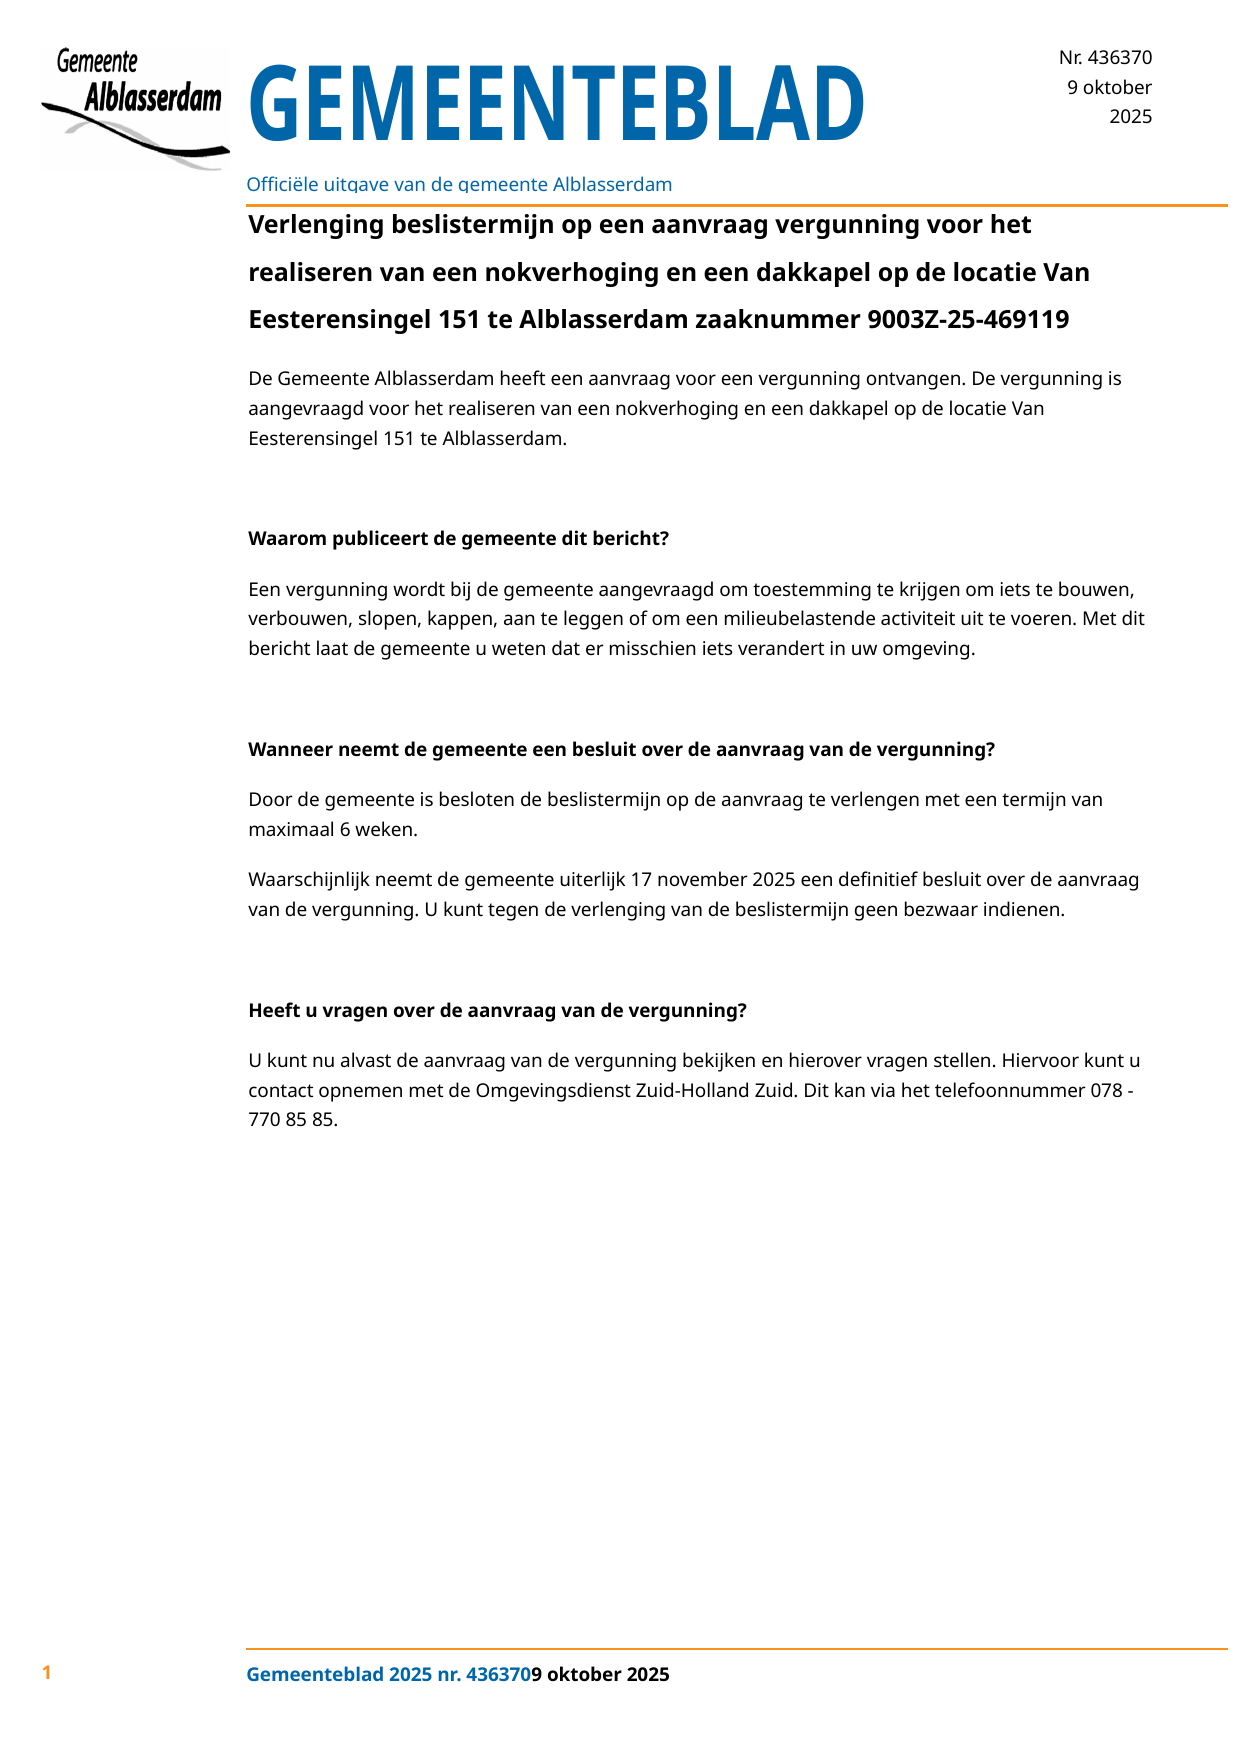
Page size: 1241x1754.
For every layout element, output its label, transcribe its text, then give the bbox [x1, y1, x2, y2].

text Door de gemeente is besloten de beslistermijn op de aanvraag te verlengen met een termijn van maximaal 6 weken. [248, 786, 1152, 842]
picture [41, 47, 231, 172]
text Verlenging beslistermijn op een aanvraag vergunning voor het realiseren van een nokverhoging en een dakkapel op de locatie Van Eesterensingel 151 te Alblasserdam zaaknummer 9003Z-25-469119 [248, 207, 1152, 336]
text Waarom publiceert de gemeente dit bericht? [248, 526, 1152, 551]
text Een vergunning wordt bij de gemeente aangevraagd om toestemming te krijgen om iets te bouwen, verbouwen, slopen, kappen, aan te leggen of om een milieubelastende activiteit uit te voeren. Met dit bericht laat de gemeente u weten dat er misschien iets verandert in uw omgeving. [248, 576, 1152, 661]
text Heeft u vragen over de aanvraag van de vergunning? [248, 997, 1152, 1022]
text U kunt nu alvast de aanvraag van de vergunning bekijken en hierover vragen stellen. Hiervoor kunt u contact opnemen met de Omgevingsdienst Zuid-Holland Zuid. Dit kan via het telefoonnummer 078 - 770 85 85. [248, 1047, 1152, 1132]
text Wanneer neemt de gemeente een besluit over de aanvraag van de vergunning? [248, 736, 1152, 762]
text De Gemeente Alblasserdam heeft een aanvraag voor een vergunning ontvangen. De vergunning is aangevraagd voor het realiseren van een nokverhoging en een dakkapel op de locatie Van Eesterensingel 151 te Alblasserdam. [248, 366, 1152, 450]
text Waarschijnlijk neemt de gemeente uiterlijk 17 november 2025 een definitief besluit over de aanvraag van de vergunning. U kunt tegen de verlenging van de beslistermijn geen bezwaar indienen. [248, 866, 1152, 922]
